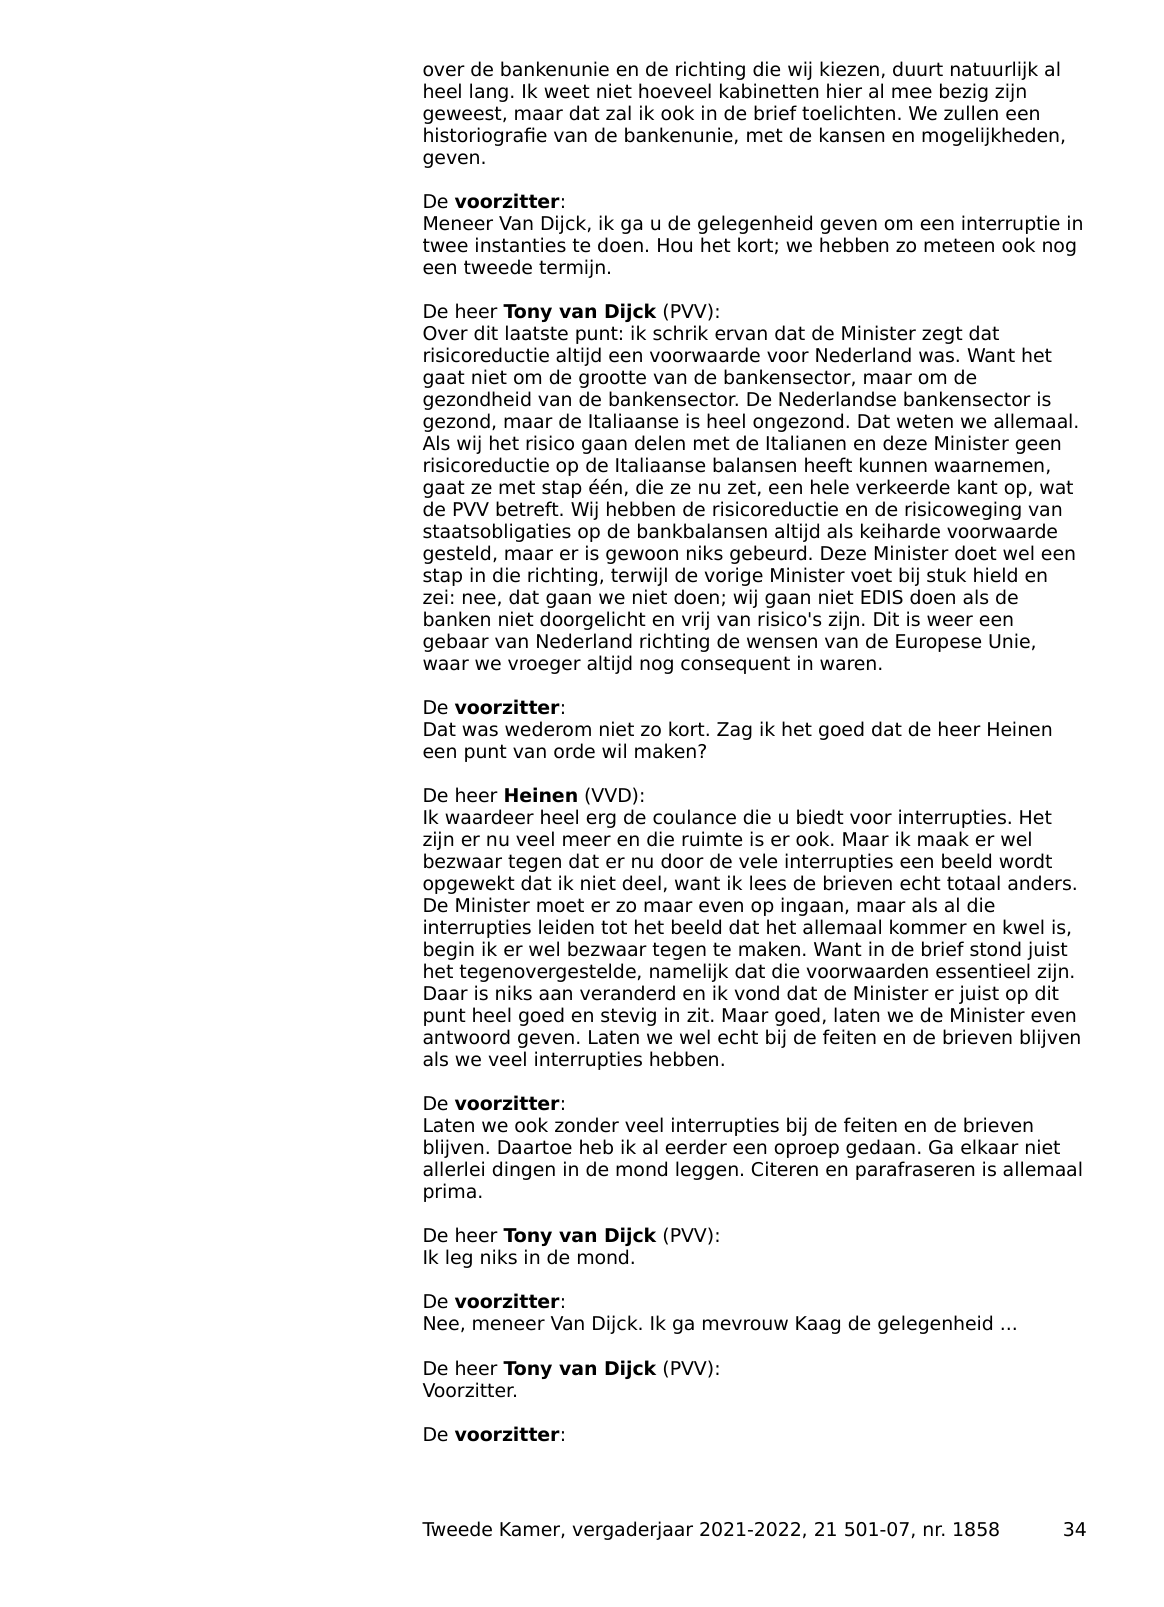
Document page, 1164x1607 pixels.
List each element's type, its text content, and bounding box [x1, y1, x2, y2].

text De heer Tony van Dijck (PVV): [422, 301, 1087, 323]
text De heer Heinen (VVD): [422, 785, 1087, 807]
text Ik waardeer heel erg de coulance die u biedt voor interrupties. Het zijn er nu veel meer en die ruimte is er ook. Maar ik maak er wel bezwaar tegen dat er nu door de vele interrupties een beeld wordt opgewekt dat ik niet deel, want ik lees de brieven echt totaal anders. De Minister moet er zo maar even op ingaan, maar als al die interrupties leiden tot het beeld dat het allemaal kommer en kwel is, begin ik er wel bezwaar tegen te maken. Want in de brief stond juist het tegenovergestelde, namelijk dat die voorwaarden essentieel zijn. Daar is niks aan veranderd en ik vond dat de Minister er juist op dit punt heel goed en stevig in zit. Maar goed, laten we de Minister even antwoord geven. Laten we wel echt bij de feiten en de brieven blijven als we veel interrupties hebben. [422, 807, 1087, 1071]
text Over dit laatste punt: ik schrik ervan dat de Minister zegt dat risicoreductie altijd een voorwaarde voor Nederland was. Want het gaat niet om de grootte van de bankensector, maar om de gezondheid van de bankensector. De Nederlandse bankensector is gezond, maar de Italiaanse is heel ongezond. Dat weten we allemaal. Als wij het risico gaan delen met de Italianen en deze Minister geen risicoreductie op de Italiaanse balansen heeft kunnen waarnemen, gaat ze met stap één, die ze nu zet, een hele verkeerde kant op, wat de PVV betreft. Wij hebben de risicoreductie en de risicoweging van staatsobligaties op de bankbalansen altijd als keiharde voorwaarde gesteld, maar er is gewoon niks gebeurd. Deze Minister doet wel een stap in die richting, terwijl de vorige Minister voet bij stuk hield en zei: nee, dat gaan we niet doen; wij gaan niet EDIS doen als de banken niet doorgelicht en vrij van risico's zijn. Dit is weer een gebaar van Nederland richting de wensen van de Europese Unie, waar we vroeger altijd nog consequent in waren. [422, 323, 1087, 675]
text Meneer Van Dijck, ik ga u de gelegenheid geven om een interruptie in twee instanties te doen. Hou het kort; we hebben zo meteen ook nog een tweede termijn. [422, 213, 1087, 279]
text De voorzitter: [422, 697, 1087, 719]
text De voorzitter: [422, 1424, 1087, 1446]
text De voorzitter: [422, 191, 1087, 213]
text Dat was wederom niet zo kort. Zag ik het goed dat de heer Heinen een punt van orde wil maken? [422, 719, 1087, 763]
text De voorzitter: [422, 1291, 1087, 1313]
text De heer Tony van Dijck (PVV): [422, 1357, 1087, 1379]
text De heer Tony van Dijck (PVV): [422, 1225, 1087, 1247]
text Laten we ook zonder veel interrupties bij de feiten en de brieven blijven. Daartoe heb ik al eerder een oproep gedaan. Ga elkaar niet allerlei dingen in de mond leggen. Citeren en parafraseren is allemaal prima. [422, 1115, 1087, 1203]
text Voorzitter. [422, 1379, 1087, 1401]
text Ik leg niks in de mond. [422, 1247, 1087, 1269]
text over de bankenunie en de richting die wij kiezen, duurt natuurlijk al heel lang. Ik weet niet hoeveel kabinetten hier al mee bezig zijn geweest, maar dat zal ik ook in de brief toelichten. We zullen een historiografie van de bankenunie, met de kansen en mogelijkheden, geven. [422, 59, 1087, 169]
text Nee, meneer Van Dijck. Ik ga mevrouw Kaag de gelegenheid ... [422, 1313, 1087, 1335]
text De voorzitter: [422, 1093, 1087, 1115]
